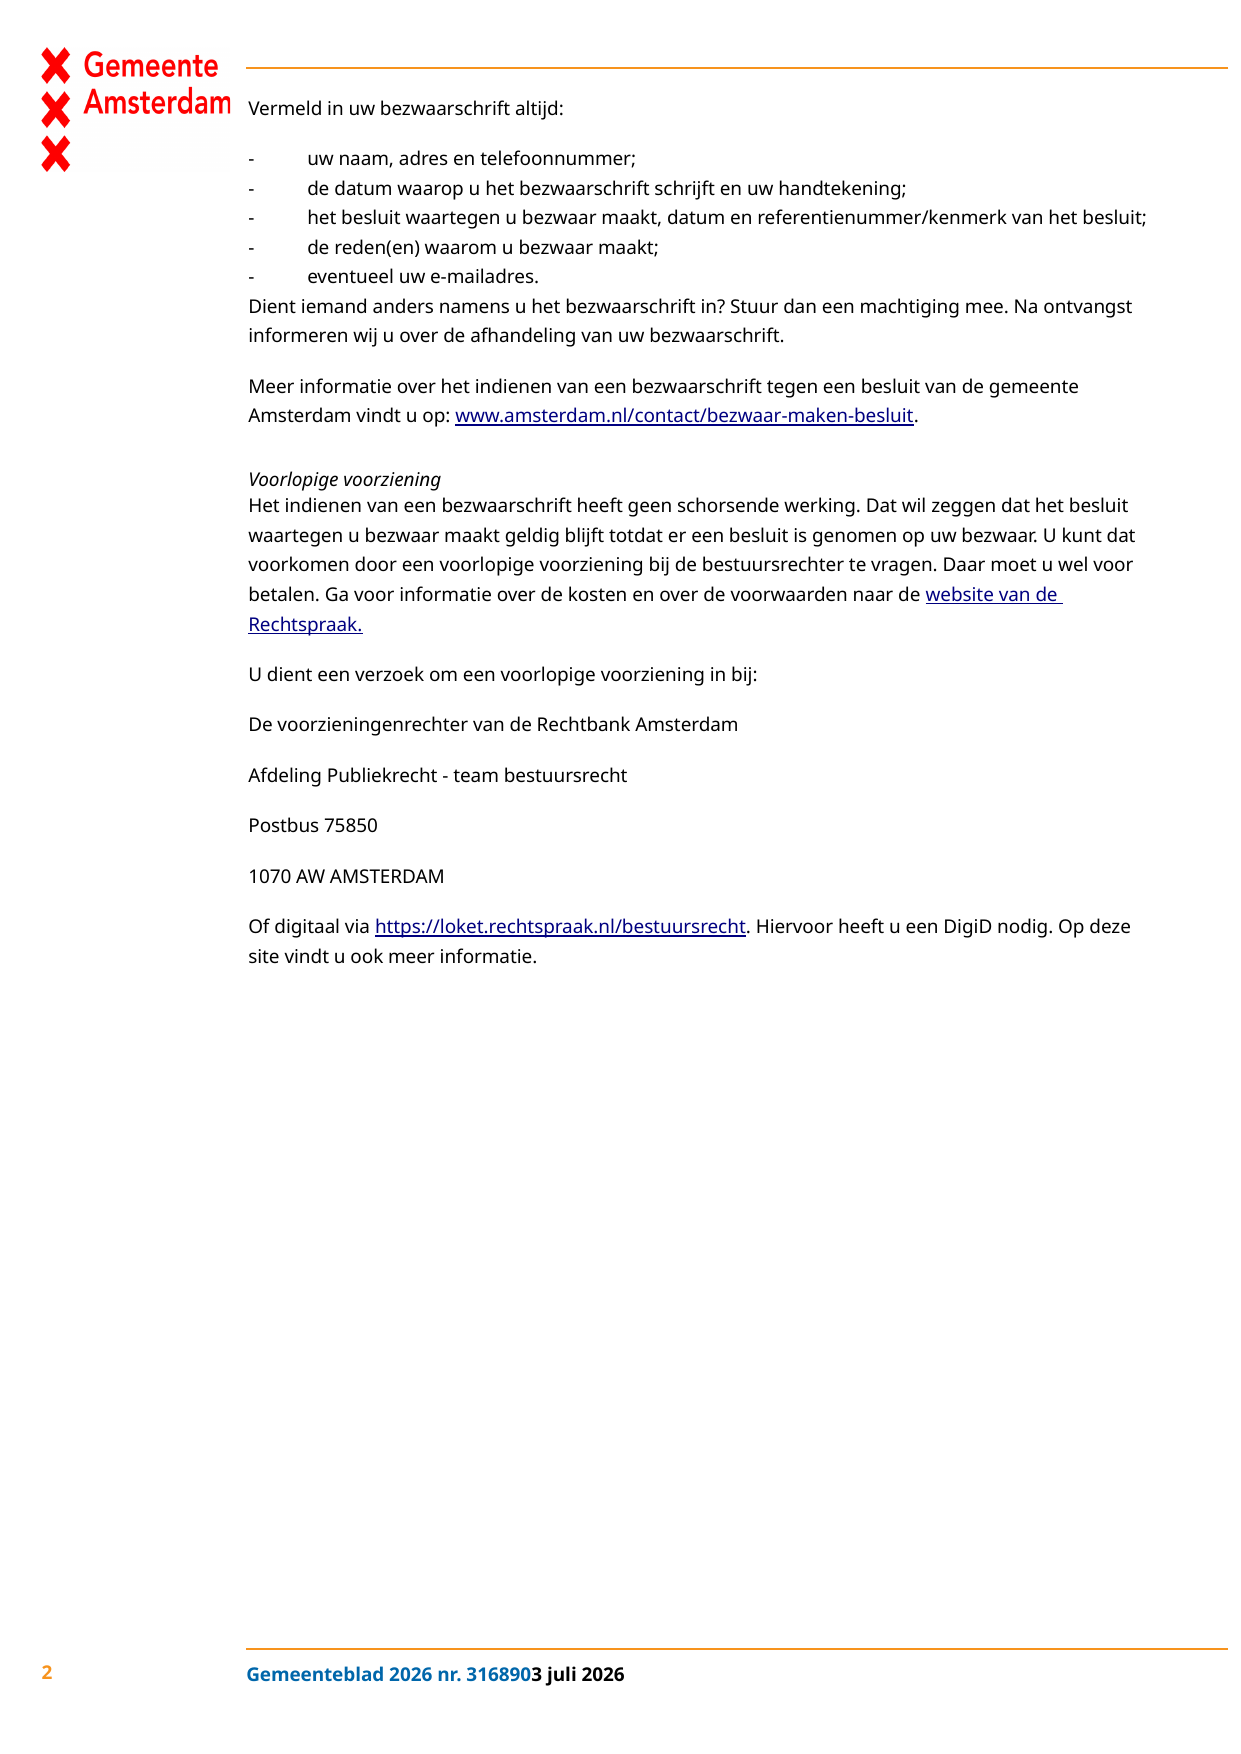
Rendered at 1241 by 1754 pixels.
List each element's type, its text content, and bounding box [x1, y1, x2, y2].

text Meer informatie over het indienen van een bezwaarschrift tegen een besluit van de gemeente Amsterdam vindt u op: www.amsterdam.nl/contact/bezwaar-maken-besluit. [248, 373, 1152, 428]
text Het indienen van een bezwaarschrift heeft geen schorsende werking. Dat wil zeggen dat het besluit waartegen u bezwaar maakt geldig blijft totdat er een besluit is genomen op uw bezwaar. U kunt dat voorkomen door een voorlopige voorziening bij de bestuursrechter te vragen. Daar moet u wel voor betalen. Ga voor informatie over de kosten en over de voorwaarden naar de website van de Rechtspraak. [248, 492, 1152, 636]
text Voorlopige voorziening [248, 467, 1152, 492]
list uw naam, adres en telefoonnummer; [248, 145, 1152, 171]
text De voorzieningenrechter van de Rechtbank Amsterdam [248, 712, 1152, 737]
list eventueel uw e-mailadres. [248, 263, 1152, 289]
list de datum waarop u het bezwaarschrift schrijft en uw handtekening; [248, 175, 1152, 201]
text Of digitaal via https://loket.rechtspraak.nl/bestuursrecht. Hiervoor heeft u een DigiD nodig. Op deze site vindt u ook meer informatie. [248, 913, 1152, 968]
text U dient een verzoek om een voorlopige voorziening in bij: [248, 661, 1152, 687]
text Dient iemand anders namens u het bezwaarschrift in? Stuur dan een machtiging mee. Na ontvangst informeren wij u over de afhandeling van uw bezwaarschrift. [248, 293, 1152, 348]
list de reden(en) waarom u bezwaar maakt; [248, 234, 1152, 260]
picture [41, 47, 231, 172]
list het besluit waartegen u bezwaar maakt, datum en referentienummer/kenmerk van het besluit; [248, 204, 1152, 230]
text Vermeld in uw bezwaarschrift altijd: [248, 95, 1152, 121]
text 1070 AW AMSTERDAM [248, 863, 1152, 888]
text Afdeling Publiekrecht - team bestuursrecht [248, 762, 1152, 788]
text Postbus 75850 [248, 812, 1152, 838]
